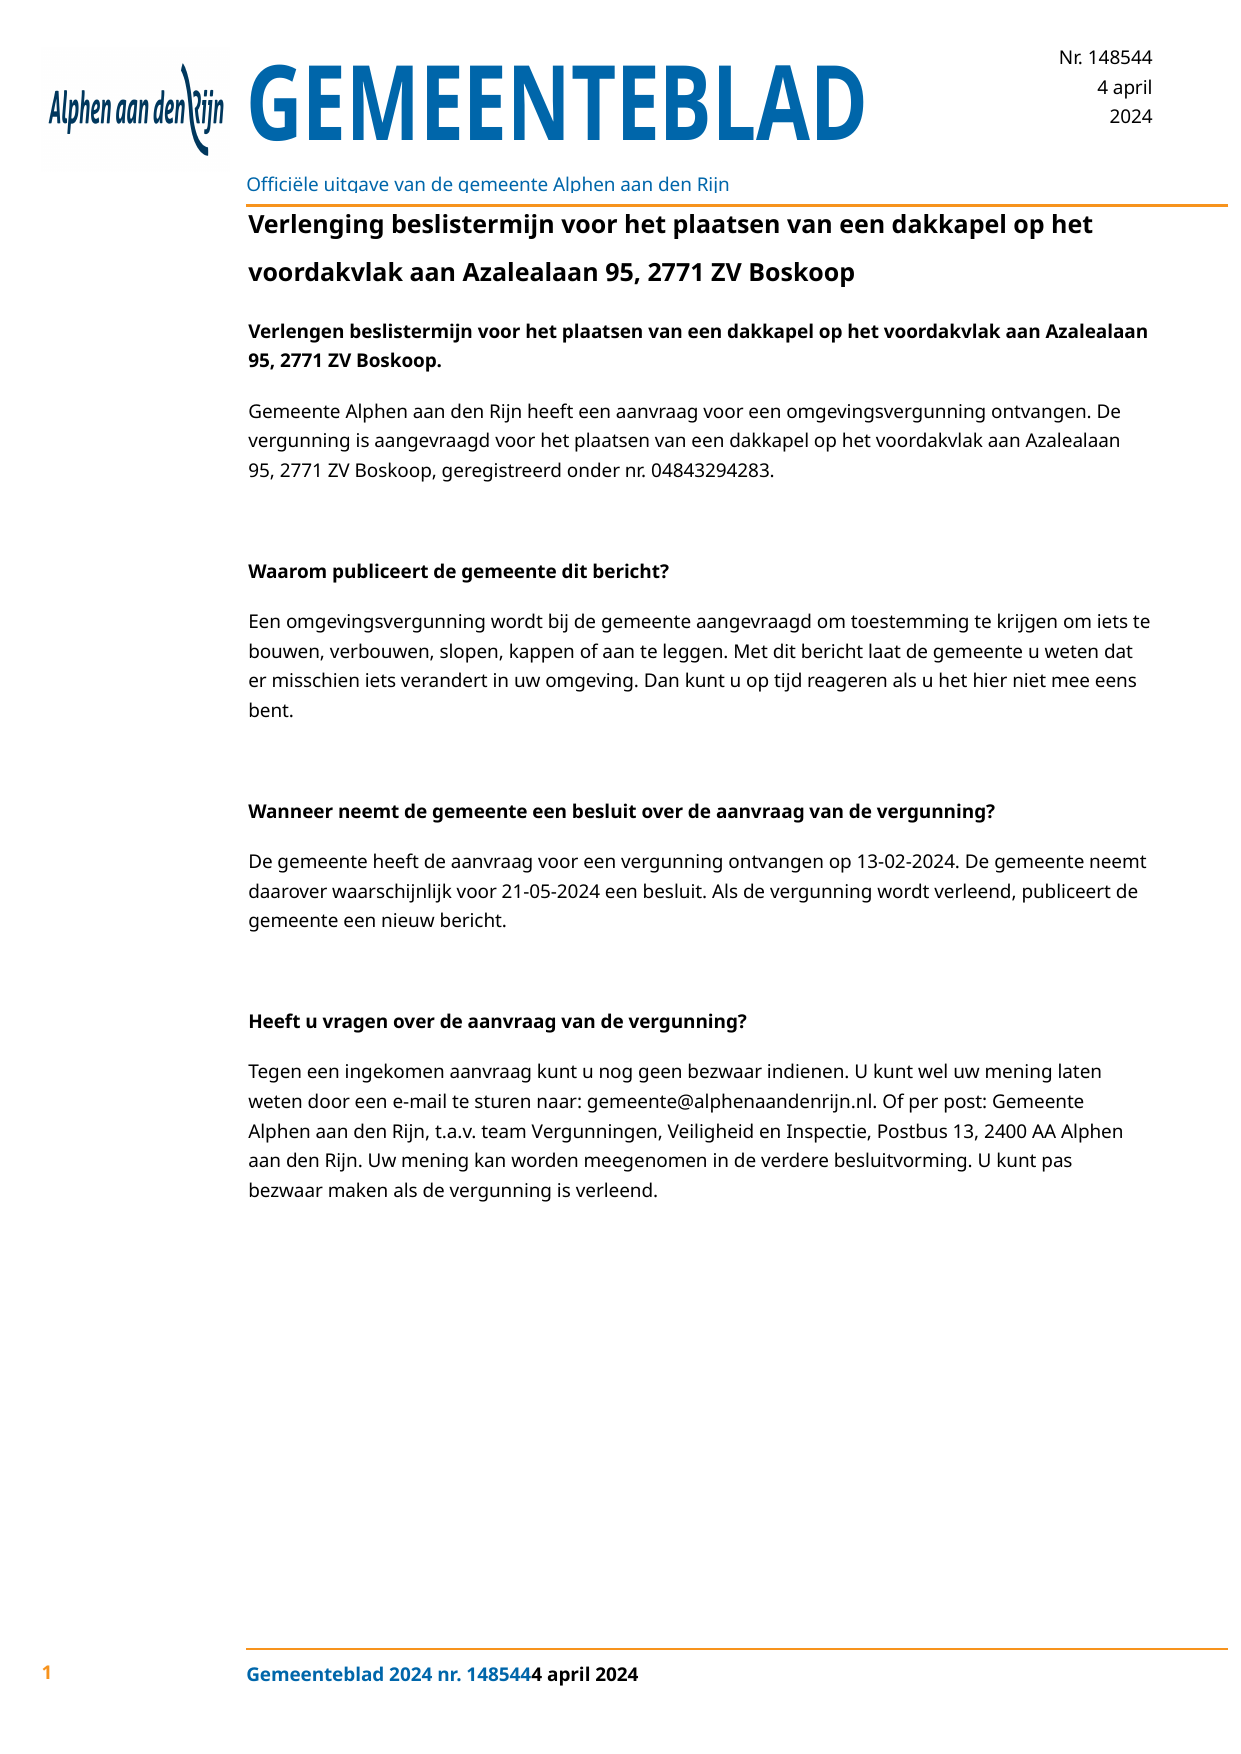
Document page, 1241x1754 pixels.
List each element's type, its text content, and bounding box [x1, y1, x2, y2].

text De gemeente heeft de aanvraag voor een vergunning ontvangen op 13-02-2024. De gemeente neemt daarover waarschijnlijk voor 21-05-2024 een besluit. Als de vergunning wordt verleend, publiceert de gemeente een nieuw bericht. [248, 848, 1152, 933]
text Een omgevingsvergunning wordt bij de gemeente aangevraagd om toestemming te krijgen om iets te bouwen, verbouwen, slopen, kappen of aan te leggen. Met dit bericht laat de gemeente u weten dat er misschien iets verandert in uw omgeving. Dan kunt u op tijd reageren als u het hier niet mee eens bent. [248, 608, 1152, 723]
text Waarom publiceert de gemeente dit bericht? [248, 558, 1152, 584]
text Tegen een ingekomen aanvraag kunt u nog geen bezwaar indienen. U kunt wel uw mening laten weten door een e-mail te sturen naar: gemeente@alphenaandenrijn.nl. Of per post: Gemeente Alphen aan den Rijn, t.a.v. team Vergunningen, Veiligheid en Inspectie, Postbus 13, 2400 AA Alphen aan den Rijn. Uw mening kan worden meegenomen in de verdere besluitvorming. U kunt pas bezwaar maken als de vergunning is verleend. [248, 1059, 1152, 1203]
text Verlenging beslistermijn voor het plaatsen van een dakkapel op het voordakvlak aan Azalealaan 95, 2771 ZV Boskoop [248, 207, 1152, 288]
text Wanneer neemt de gemeente een besluit over de aanvraag van de vergunning? [248, 798, 1152, 824]
picture [41, 47, 231, 172]
text Verlengen beslistermijn voor het plaatsen van een dakkapel op het voordakvlak aan Azalealaan 95, 2771 ZV Boskoop. [248, 318, 1152, 373]
text Heeft u vragen over de aanvraag van de vergunning? [248, 1008, 1152, 1034]
text Gemeente Alphen aan den Rijn heeft een aanvraag voor een omgevingsvergunning ontvangen. De vergunning is aangevraagd voor het plaatsen van een dakkapel op het voordakvlak aan Azalealaan 95, 2771 ZV Boskoop, geregistreerd onder nr. 04843294283. [248, 398, 1152, 483]
